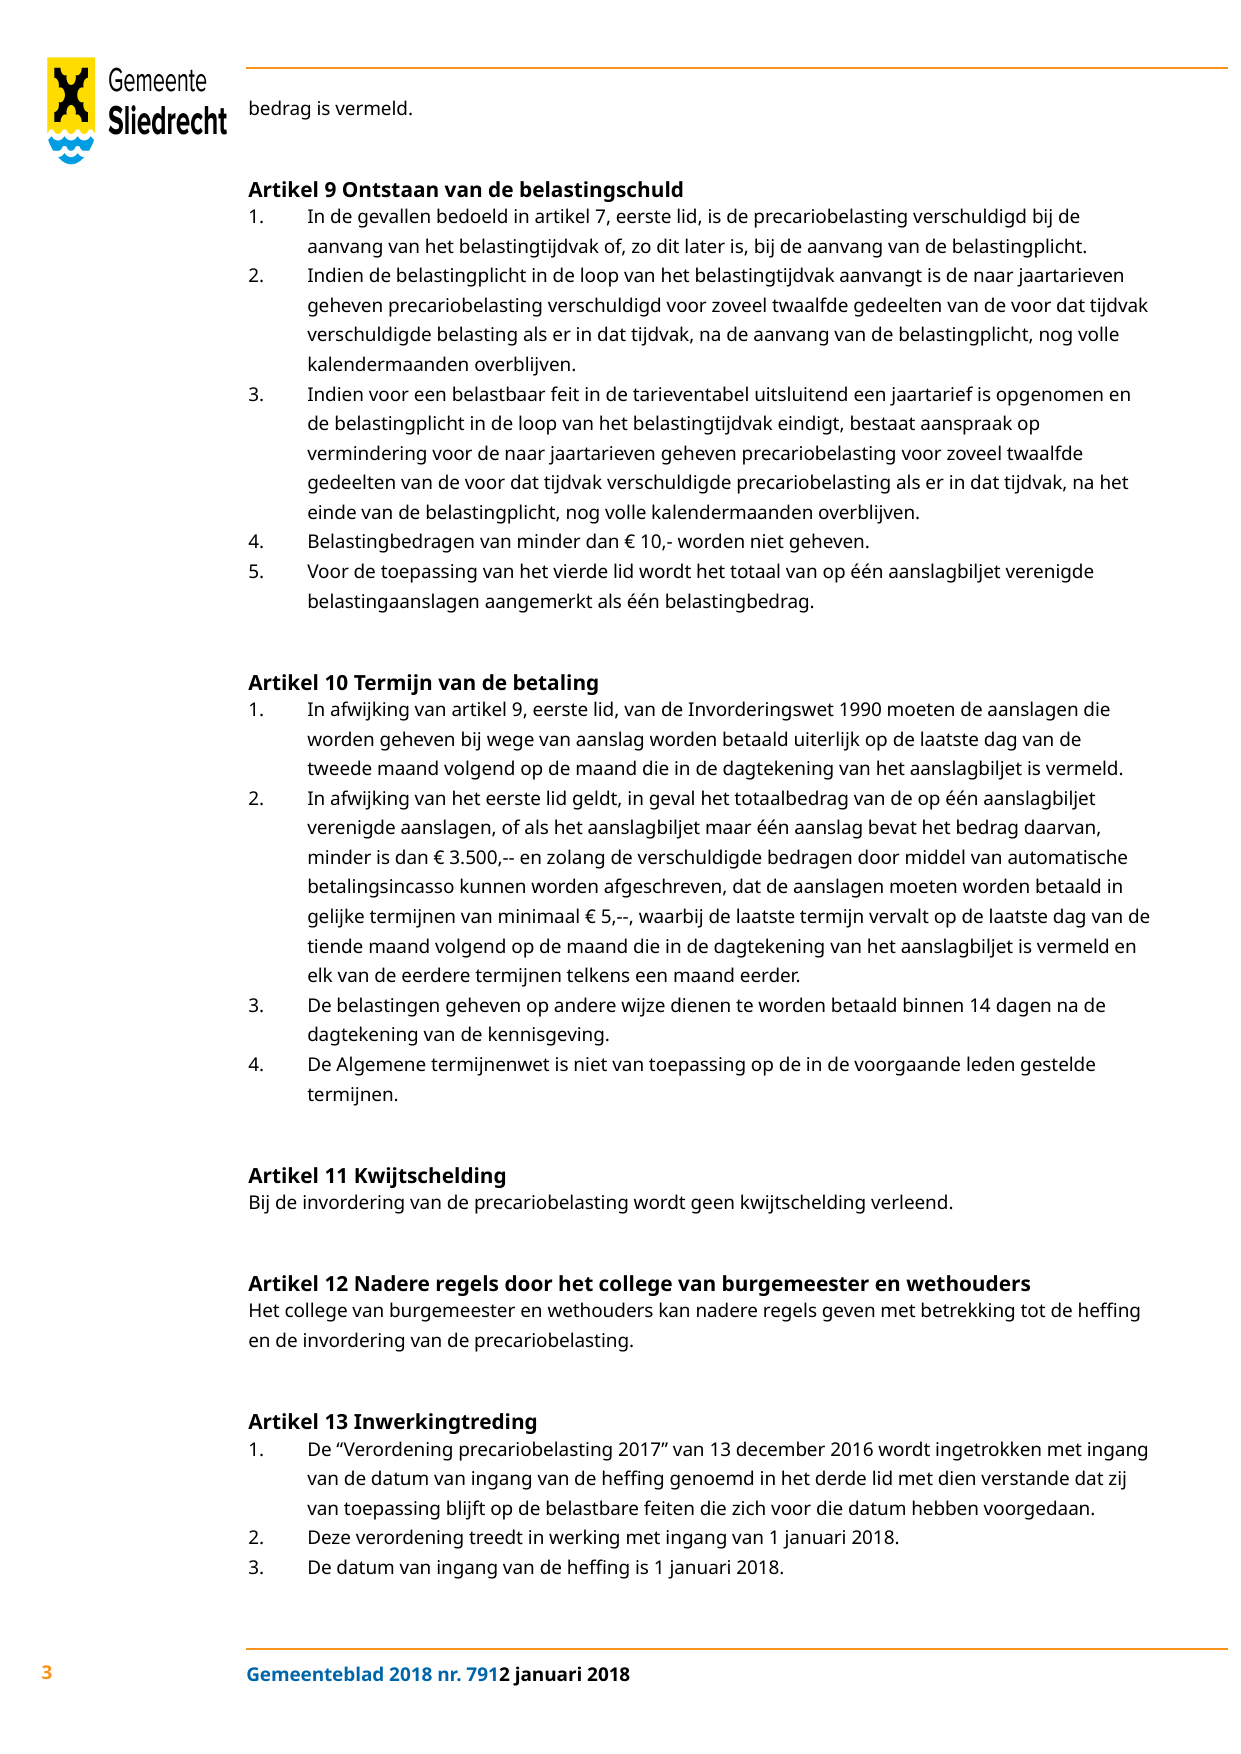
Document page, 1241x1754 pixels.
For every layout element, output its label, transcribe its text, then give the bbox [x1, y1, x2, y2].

text Het college van burgemeester en wethouders kan nadere regels geven met betrekking tot de heffing en de invordering van de precariobelasting. [248, 1298, 1152, 1353]
list Voor de toepassing van het vierde lid wordt het totaal van op één aanslagbiljet verenigde belastingaanslagen aangemerkt als één belastingbedrag. [248, 558, 1152, 613]
list In afwijking van het eerste lid geldt, in geval het totaalbedrag van de op één aanslagbiljet verenigde aanslagen, of als het aanslagbiljet maar één aanslag bevat het bedrag daarvan, minder is dan € 3.500,-- en zolang de verschuldigde bedragen door middel van automatische betalingsincasso kunnen worden afgeschreven, dat de aanslagen moeten worden betaald in gelijke termijnen van minimaal € 5,--, waarbij de laatste termijn vervalt op de laatste dag van de tiende maand volgend op de maand die in de dagtekening van het aanslagbiljet is vermeld en elk van de eerdere termijnen telkens een maand eerder. [248, 785, 1152, 988]
list Indien voor een belastbaar feit in de tarieventabel uitsluitend een jaartarief is opgenomen en de belastingplicht in de loop van het belastingtijdvak eindigt, bestaat aanspraak op vermindering voor de naar jaartarieven geheven precariobelasting voor zoveel twaalfde gedeelten van de voor dat tijdvak verschuldigde precariobelasting als er in dat tijdvak, na het einde van de belastingplicht, nog volle kalendermaanden overblijven. [248, 381, 1152, 525]
list De datum van ingang van de heffing is 1 januari 2018. [248, 1554, 1152, 1580]
text Artikel 12 Nadere regels door het college van burgemeester en wethouders [248, 1269, 1152, 1298]
list Indien de belastingplicht in de loop van het belastingtijdvak aanvangt is de naar jaartarieven geheven precariobelasting verschuldigd voor zoveel twaalfde gedeelten van de voor dat tijdvak verschuldigde belasting als er in dat tijdvak, na de aanvang van de belastingplicht, nog volle kalendermaanden overblijven. [248, 262, 1152, 377]
text Artikel 9 Ontstaan van de belastingschuld [248, 175, 1152, 203]
list De “Verordening precariobelasting 2017” van 13 december 2016 wordt ingetrokken met ingang van de datum van ingang van de heffing genoemd in het derde lid met dien verstande dat zij van toepassing blijft op de belastbare feiten die zich voor die datum hebben voorgedaan. [248, 1436, 1152, 1521]
list In de gevallen bedoeld in artikel 7, eerste lid, is de precariobelasting verschuldigd bij de aanvang van het belastingtijdvak of, zo dit later is, bij de aanvang van de belastingplicht. [248, 203, 1152, 258]
list In afwijking van artikel 9, eerste lid, van de Invorderingswet 1990 moeten de aanslagen die worden geheven bij wege van aanslag worden betaald uiterlijk op de laatste dag van de tweede maand volgend op de maand die in de dagtekening van het aanslagbiljet is vermeld. [248, 696, 1152, 781]
list Belastingbedragen van minder dan € 10,- worden niet geheven. [248, 529, 1152, 554]
list De belastingen geheven op andere wijze dienen te worden betaald binnen 14 dagen na de dagtekening van de kennisgeving. [248, 992, 1152, 1047]
text Bij de invordering van de precariobelasting wordt geen kwijtschelding verleend. [248, 1189, 1152, 1215]
text Artikel 11 Kwijtschelding [248, 1161, 1152, 1189]
picture [41, 47, 231, 172]
text Artikel 13 Inwerkingtreding [248, 1407, 1152, 1436]
text bedrag is vermeld. [248, 95, 1152, 121]
list De Algemene termijnenwet is niet van toepassing op de in de voorgaande leden gestelde termijnen. [248, 1051, 1152, 1107]
list Deze verordening treedt in werking met ingang van 1 januari 2018. [248, 1524, 1152, 1550]
text Artikel 10 Termijn van de betaling [248, 668, 1152, 696]
